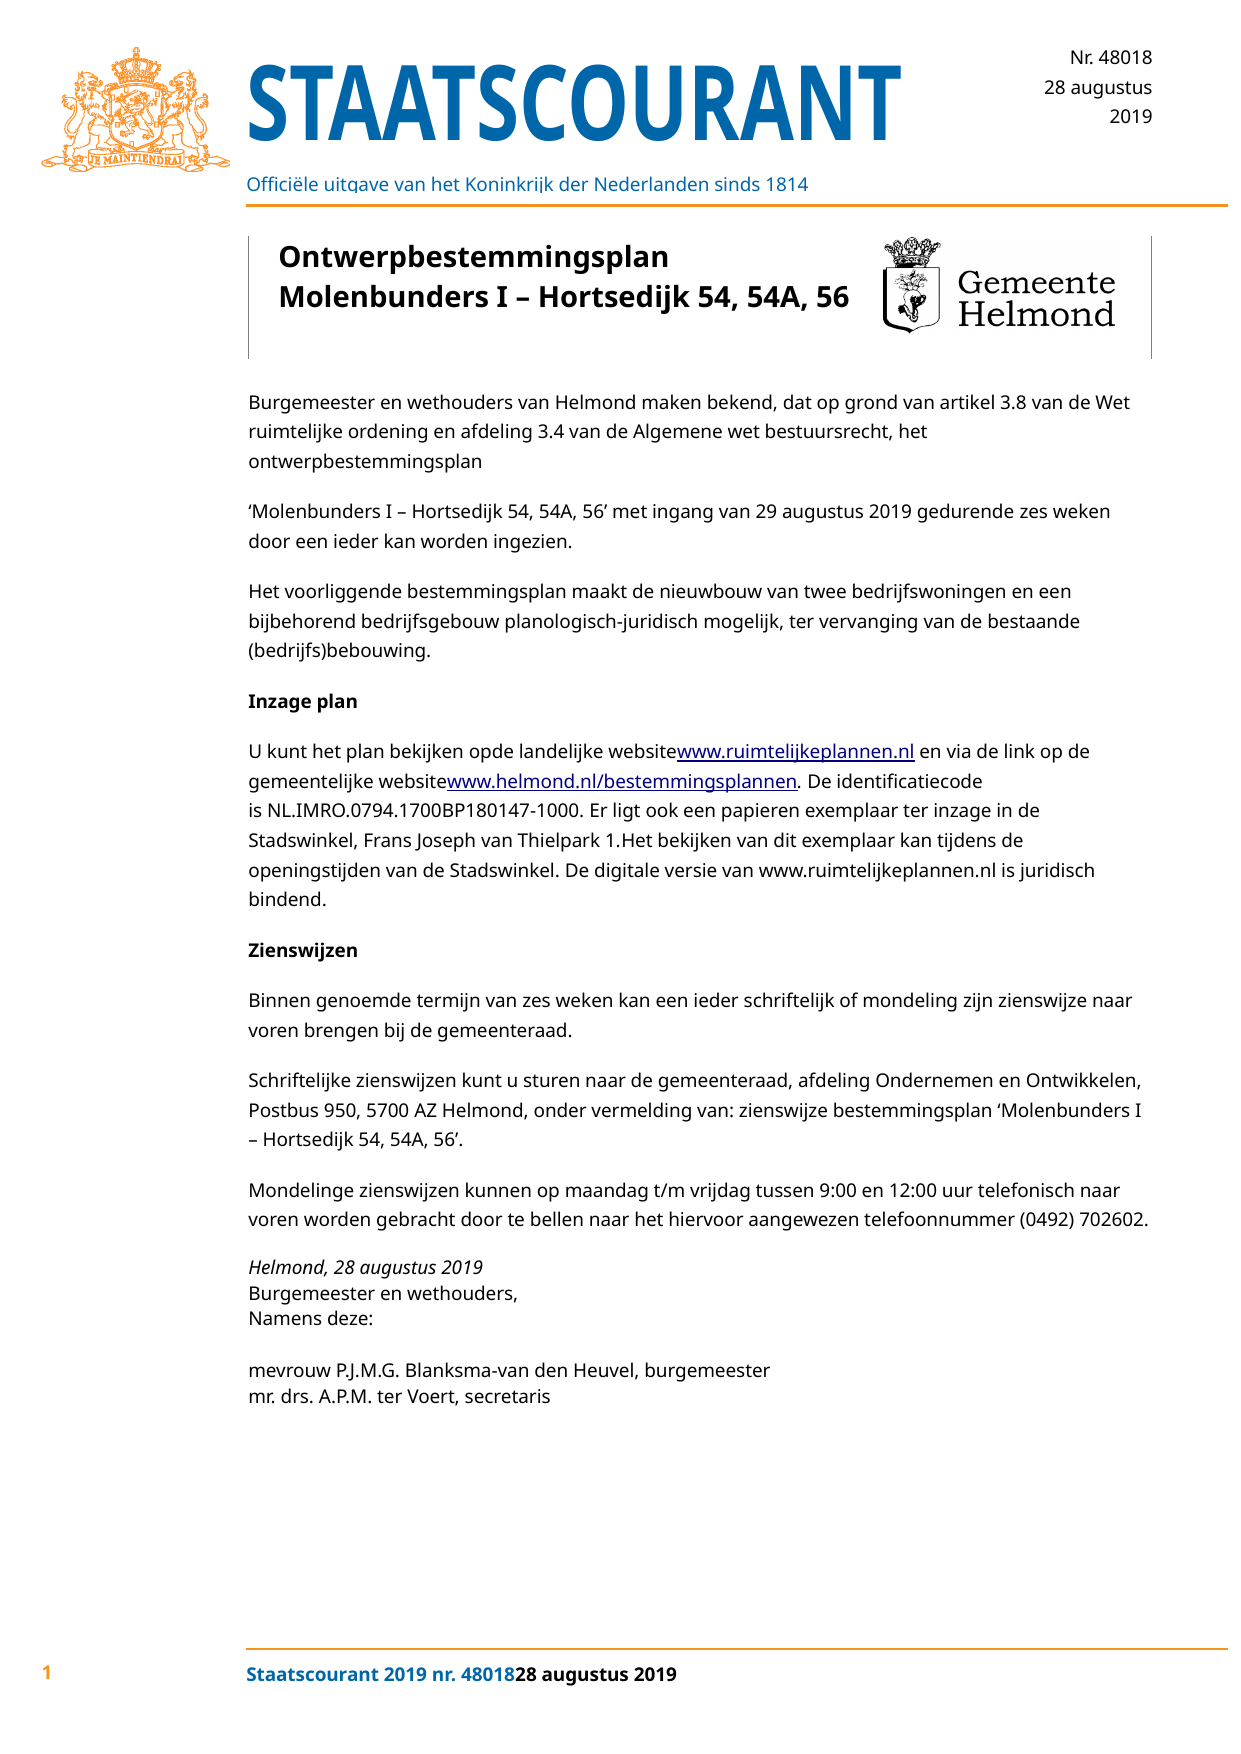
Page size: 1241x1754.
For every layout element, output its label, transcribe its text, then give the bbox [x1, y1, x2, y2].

text ‘Molenbunders I – Hortsedijk 54, 54A, 56’ met ingang van 29 augustus 2019 gedurende zes weken door een ieder kan worden ingezien. [248, 498, 1152, 554]
text Helmond, 28 augustus 2019 [248, 1254, 1152, 1280]
text mr. drs. A.P.M. ter Voert, secretaris [248, 1383, 1152, 1408]
table_header [850, 236, 1151, 359]
text Mondelinge zienswijzen kunnen op maandag t/m vrijdag tussen 9:00 en 12:00 uur telefonisch naar voren worden gebracht door te bellen naar het hiervoor aangewezen telefoonnummer (0492) 702602. [248, 1177, 1152, 1232]
picture [882, 236, 1119, 334]
text Het voorliggende bestemmingsplan maakt de nieuwbouw van twee bedrijfswoningen en een bijbehorend bedrijfsgebouw planologisch-juridisch mogelijk, ter vervanging van de bestaande (bedrijfs)bebouwing. [248, 578, 1152, 663]
text Schriftelijke zienswijzen kunt u sturen naar de gemeenteraad, afdeling Ondernemen en Ontwikkelen, Post­bus 950, 5700 AZ Helmond, onder vermelding van: zienswijze bestemmingsplan ‘Molenbunders I – Hortsedijk 54, 54A, 56’. [248, 1067, 1152, 1152]
text Burgemeester en wethouders van Helmond maken bekend, dat op grond van artikel 3.8 van de Wet ruimtelijke ordening en afdeling 3.4 van de Algemene wet bestuursrecht, het ontwerpbestemmingsplan [248, 389, 1152, 474]
table_header Ontwerpbestemmingsplan Molenbunders I – Hortsedijk 54, 54A, 56 [249, 236, 850, 359]
text Binnen genoemde termijn van zes weken kan een ieder schriftelijk of mondeling zijn zienswijze naar voren brengen bij de gemeenteraad. [248, 987, 1152, 1042]
picture [41, 47, 231, 172]
text U kunt het plan bekijken opde landelijke websitewww.ruimtelijkeplannen.nl en via de link op de gemeentelijke websitewww.helmond.nl/bestemmingsplannen. De identificatiecode is NL.IMRO.0794.1700BP180147-1000. Er ligt ook een papieren exemplaar ter inzage in de Stadswinkel, Frans Joseph van Thielpark 1.Het bekijken van dit exemplaar kan tijdens de openingstijden van de Stadswinkel. De digitale versie van www.ruimtelijkeplannen.nl is juridisch bindend. [248, 738, 1152, 912]
text mevrouw P.J.M.G. Blanksma-van den Heuvel, burgemeester [248, 1357, 1152, 1383]
text Burgemeester en wethouders, [248, 1280, 1152, 1306]
text Namens deze: [248, 1306, 1152, 1331]
text Inzage plan [248, 688, 1152, 714]
text Zienswijzen [248, 937, 1152, 962]
